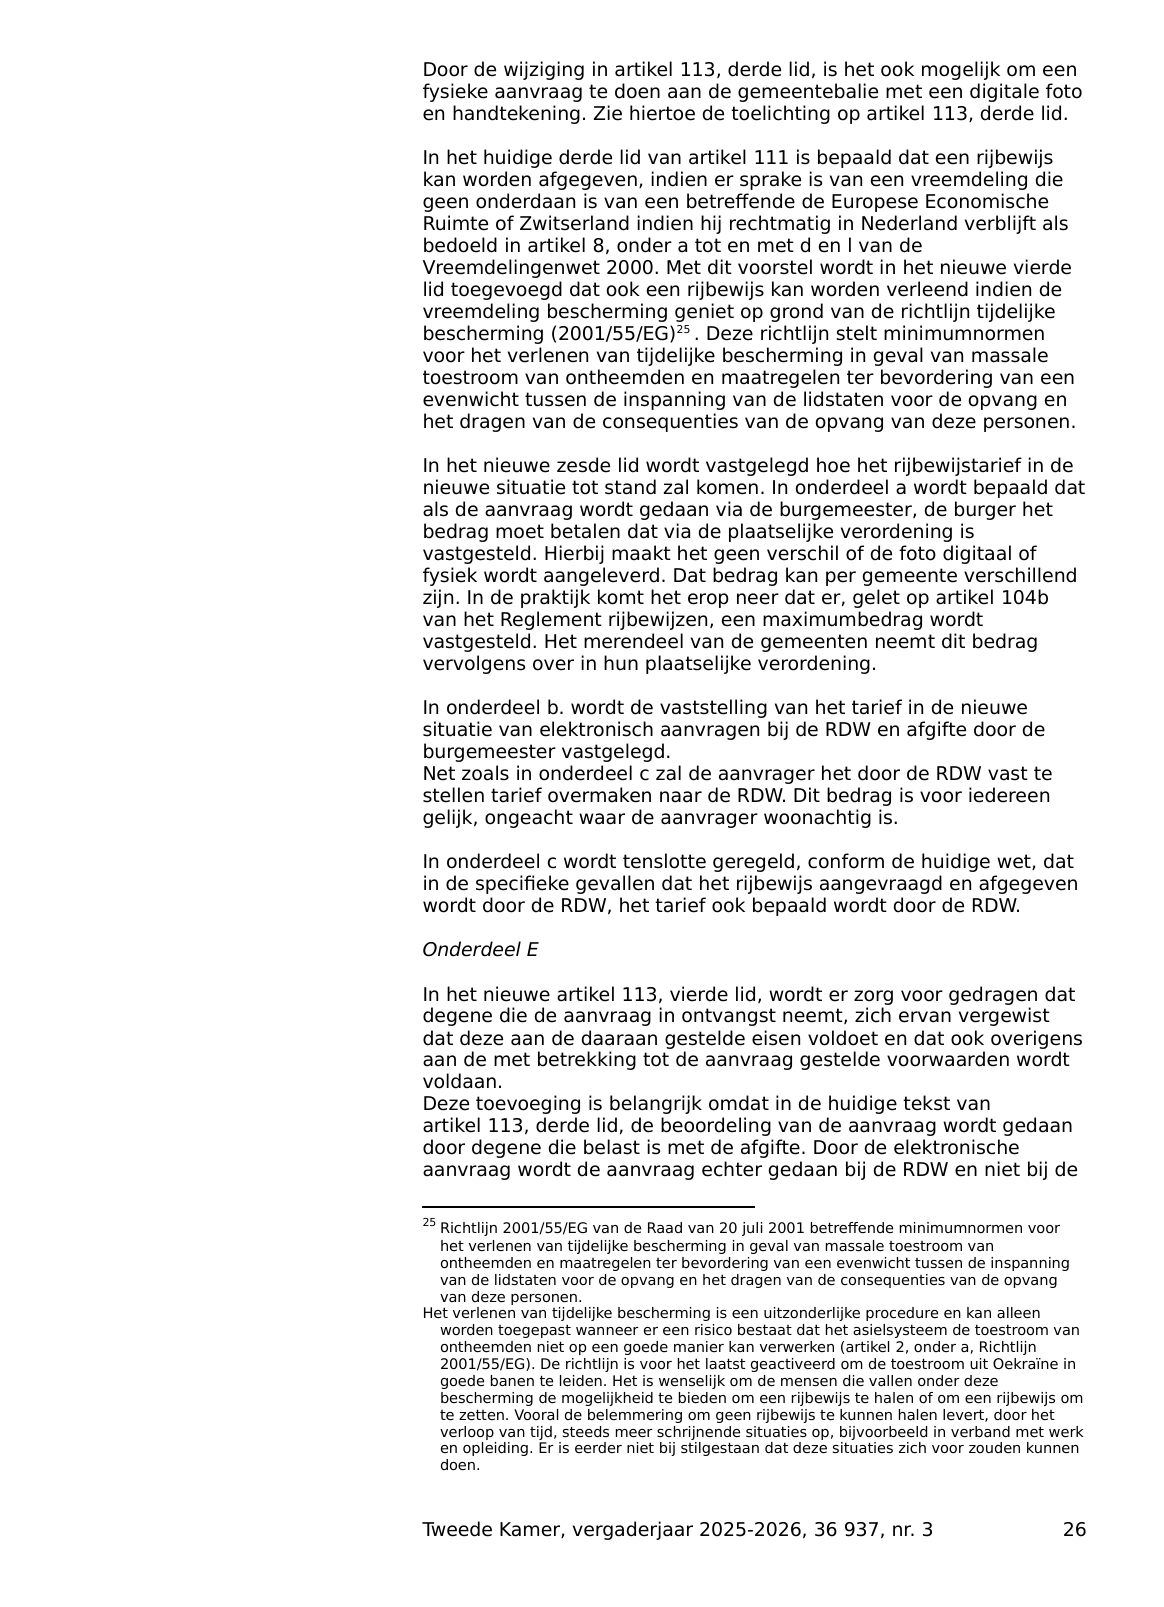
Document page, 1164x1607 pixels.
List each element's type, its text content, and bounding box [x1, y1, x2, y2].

text Deze toevoeging is belangrijk omdat in de huidige tekst van artikel 113, derde lid, de beoordeling van de aanvraag wordt gedaan door degene die belast is met de afgifte. Door de elektronische aanvraag wordt de aanvraag echter gedaan bij de RDW en niet bij de [422, 1093, 1087, 1181]
text In het huidige derde lid van artikel 111 is bepaald dat een rijbewijs kan worden afgegeven, indien er sprake is van een vreemdeling die geen onderdaan is van een betreffende de Europese Economische Ruimte of Zwitserland indien hij rechtmatig in Nederland verblijft als bedoeld in artikel 8, onder a tot en met d en l van de Vreemdelingenwet 2000. Met dit voorstel wordt in het nieuwe vierde lid toegevoegd dat ook een rijbewijs kan worden verleend indien de vreemdeling bescherming geniet op grond van de richtlijn tijdelijke bescherming (2001/55/EG). Deze richtlijn stelt minimumnormen voor het verlenen van tijdelijke bescherming in geval van massale toestroom van ontheemden en maatregelen ter bevordering van een evenwicht tussen de inspanning van de lidstaten voor de opvang en het dragen van de consequenties van de opvang van deze personen. [422, 147, 1087, 433]
text In het nieuwe artikel 113, vierde lid, wordt er zorg voor gedragen dat degene die de aanvraag in ontvangst neemt, zich ervan vergewist dat deze aan de daaraan gestelde eisen voldoet en dat ook overigens aan de met betrekking tot de aanvraag gestelde voorwaarden wordt voldaan. [422, 983, 1087, 1093]
text Het verlenen van tijdelijke bescherming is een uitzonderlijke procedure en kan alleen worden toegepast wanneer er een risico bestaat dat het asielsysteem de toestroom van ontheemden niet op een goede manier kan verwerken (artikel 2, onder a, Richtlijn 2001/55/EG). De richtlijn is voor het laatst geactiveerd om de toestroom uit Oekraïne in goede banen te leiden. Het is wenselijk om de mensen die vallen onder deze bescherming de mogelijkheid te bieden om een rijbewijs te halen of om een rijbewijs om te zetten. Vooral de belemmering om geen rijbewijs te kunnen halen levert, door het verloop van tijd, steeds meer schrijnende situaties op, bijvoorbeeld in verband met werk en opleiding. Er is eerder niet bij stilgestaan dat deze situaties zich voor zouden kunnen doen. [422, 1306, 1087, 1474]
text Net zoals in onderdeel c zal de aanvrager het door de RDW vast te stellen tarief overmaken naar de RDW. Dit bedrag is voor iedereen gelijk, ongeacht waar de aanvrager woonachtig is. [422, 763, 1087, 829]
text In onderdeel c wordt tenslotte geregeld, conform de huidige wet, dat in de specifieke gevallen dat het rijbewijs aangevraagd en afgegeven wordt door de RDW, het tarief ook bepaald wordt door de RDW. [422, 851, 1087, 917]
text Door de wijziging in artikel 113, derde lid, is het ook mogelijk om een fysieke aanvraag te doen aan de gemeentebalie met een digitale foto en handtekening. Zie hiertoe de toelichting op artikel 113, derde lid. [422, 59, 1087, 125]
text Richtlijn 2001/55/EG van de Raad van 20 juli 2001 betreffende minimumnormen voor het verlenen van tijdelijke bescherming in geval van massale toestroom van ontheemden en maatregelen ter bevordering van een evenwicht tussen de inspanning van de lidstaten voor de opvang en het dragen van de consequenties van de opvang van deze personen. [422, 1216, 1087, 1306]
text In onderdeel b. wordt de vaststelling van het tarief in de nieuwe situatie van elektronisch aanvragen bij de RDW en afgifte door de burgemeester vastgelegd. [422, 697, 1087, 763]
subtitle Onderdeel E [422, 939, 1087, 961]
text In het nieuwe zesde lid wordt vastgelegd hoe het rijbewijstarief in de nieuwe situatie tot stand zal komen. In onderdeel a wordt bepaald dat als de aanvraag wordt gedaan via de burgemeester, de burger het bedrag moet betalen dat via de plaatselijke verordening is vastgesteld. Hierbij maakt het geen verschil of de foto digitaal of fysiek wordt aangeleverd. Dat bedrag kan per gemeente verschillend zijn. In de praktijk komt het erop neer dat er, gelet op artikel 104b van het Reglement rijbewijzen, een maximumbedrag wordt vastgesteld. Het merendeel van de gemeenten neemt dit bedrag vervolgens over in hun plaatselijke verordening. [422, 455, 1087, 675]
